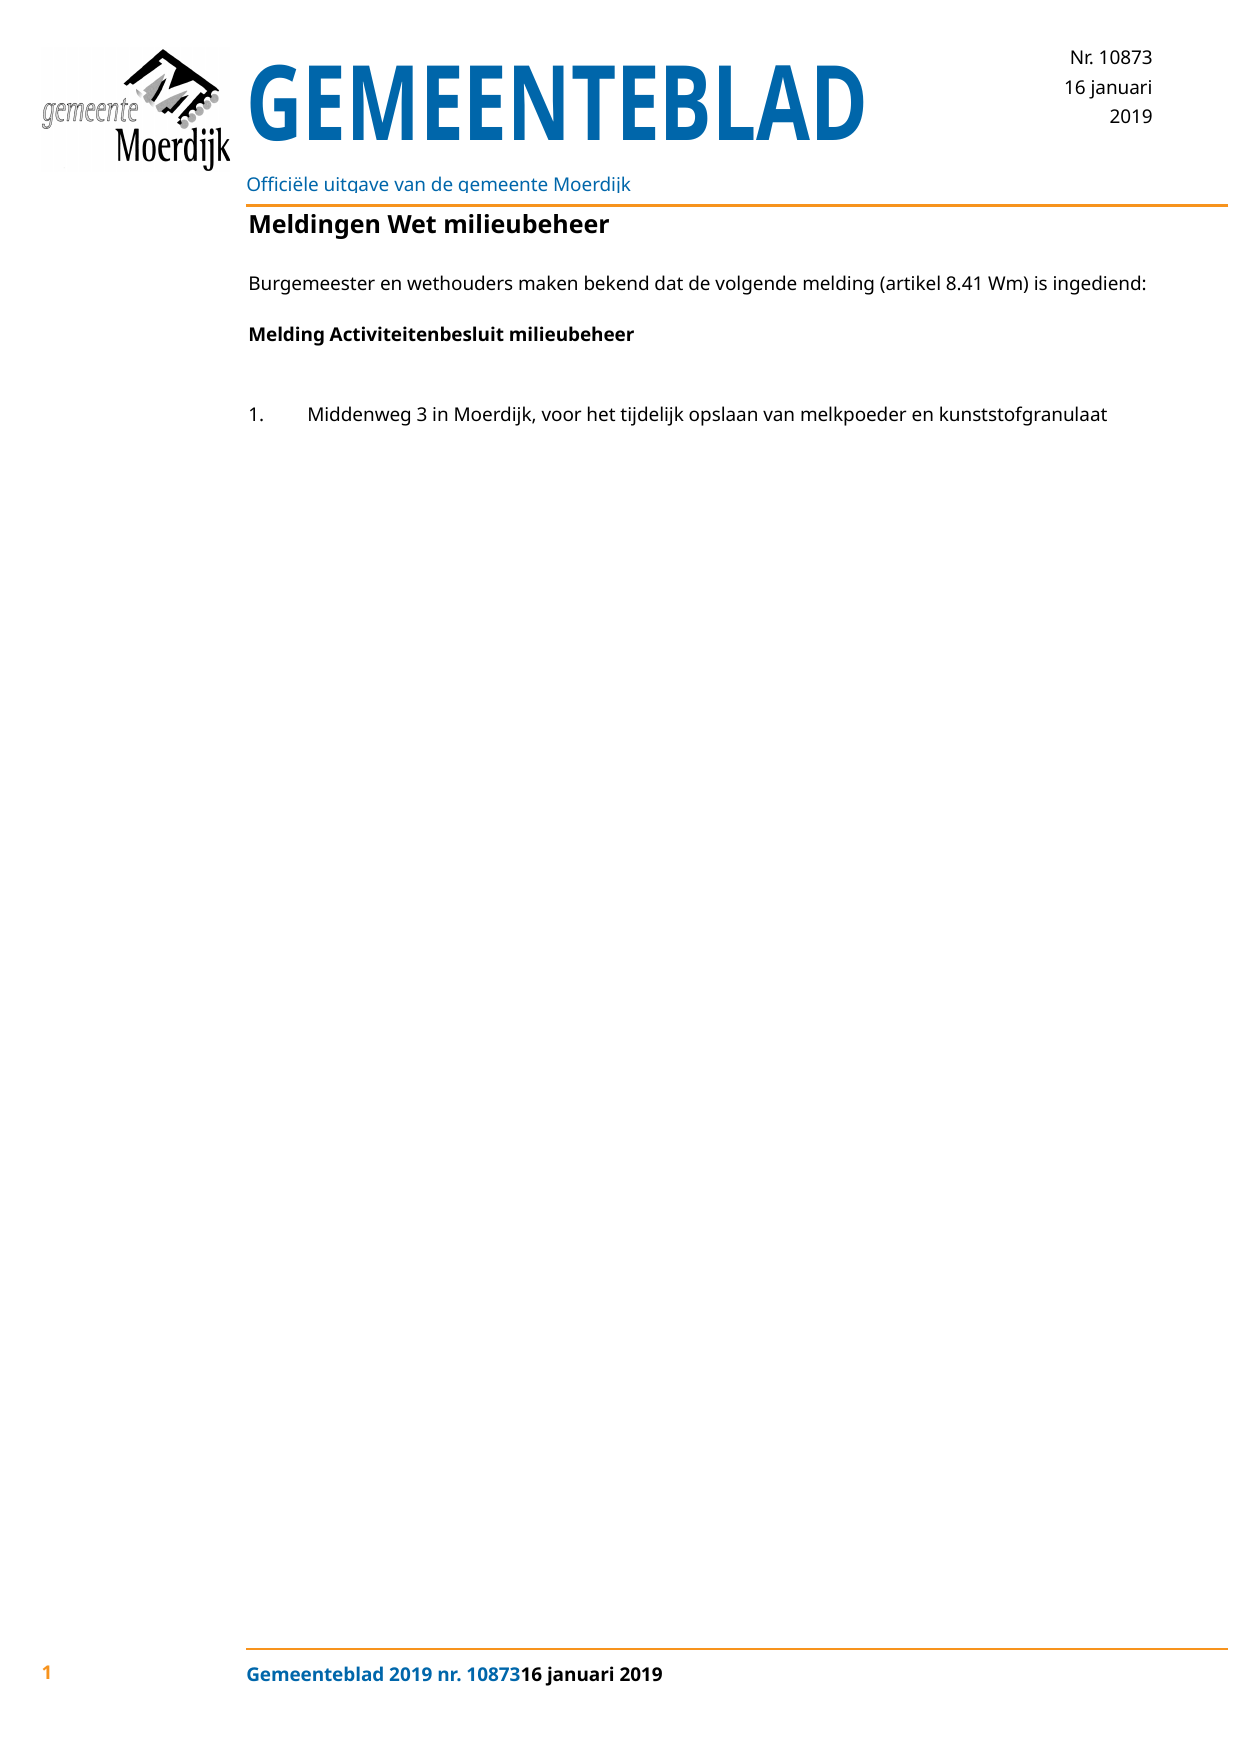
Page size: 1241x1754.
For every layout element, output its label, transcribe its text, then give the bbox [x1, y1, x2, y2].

picture [41, 47, 231, 172]
text Burgemeester en wethouders maken bekend dat de volgende melding (artikel 8.41 Wm) is ingediend: [248, 270, 1152, 296]
text Meldingen Wet milieubeheer [248, 207, 1152, 241]
text Melding Activiteitenbesluit milieubeheer [248, 321, 1152, 346]
list Middenweg 3 in Moerdijk, voor het tijdelijk opslaan van melkpoeder en kunststofgranulaat [248, 401, 1152, 426]
